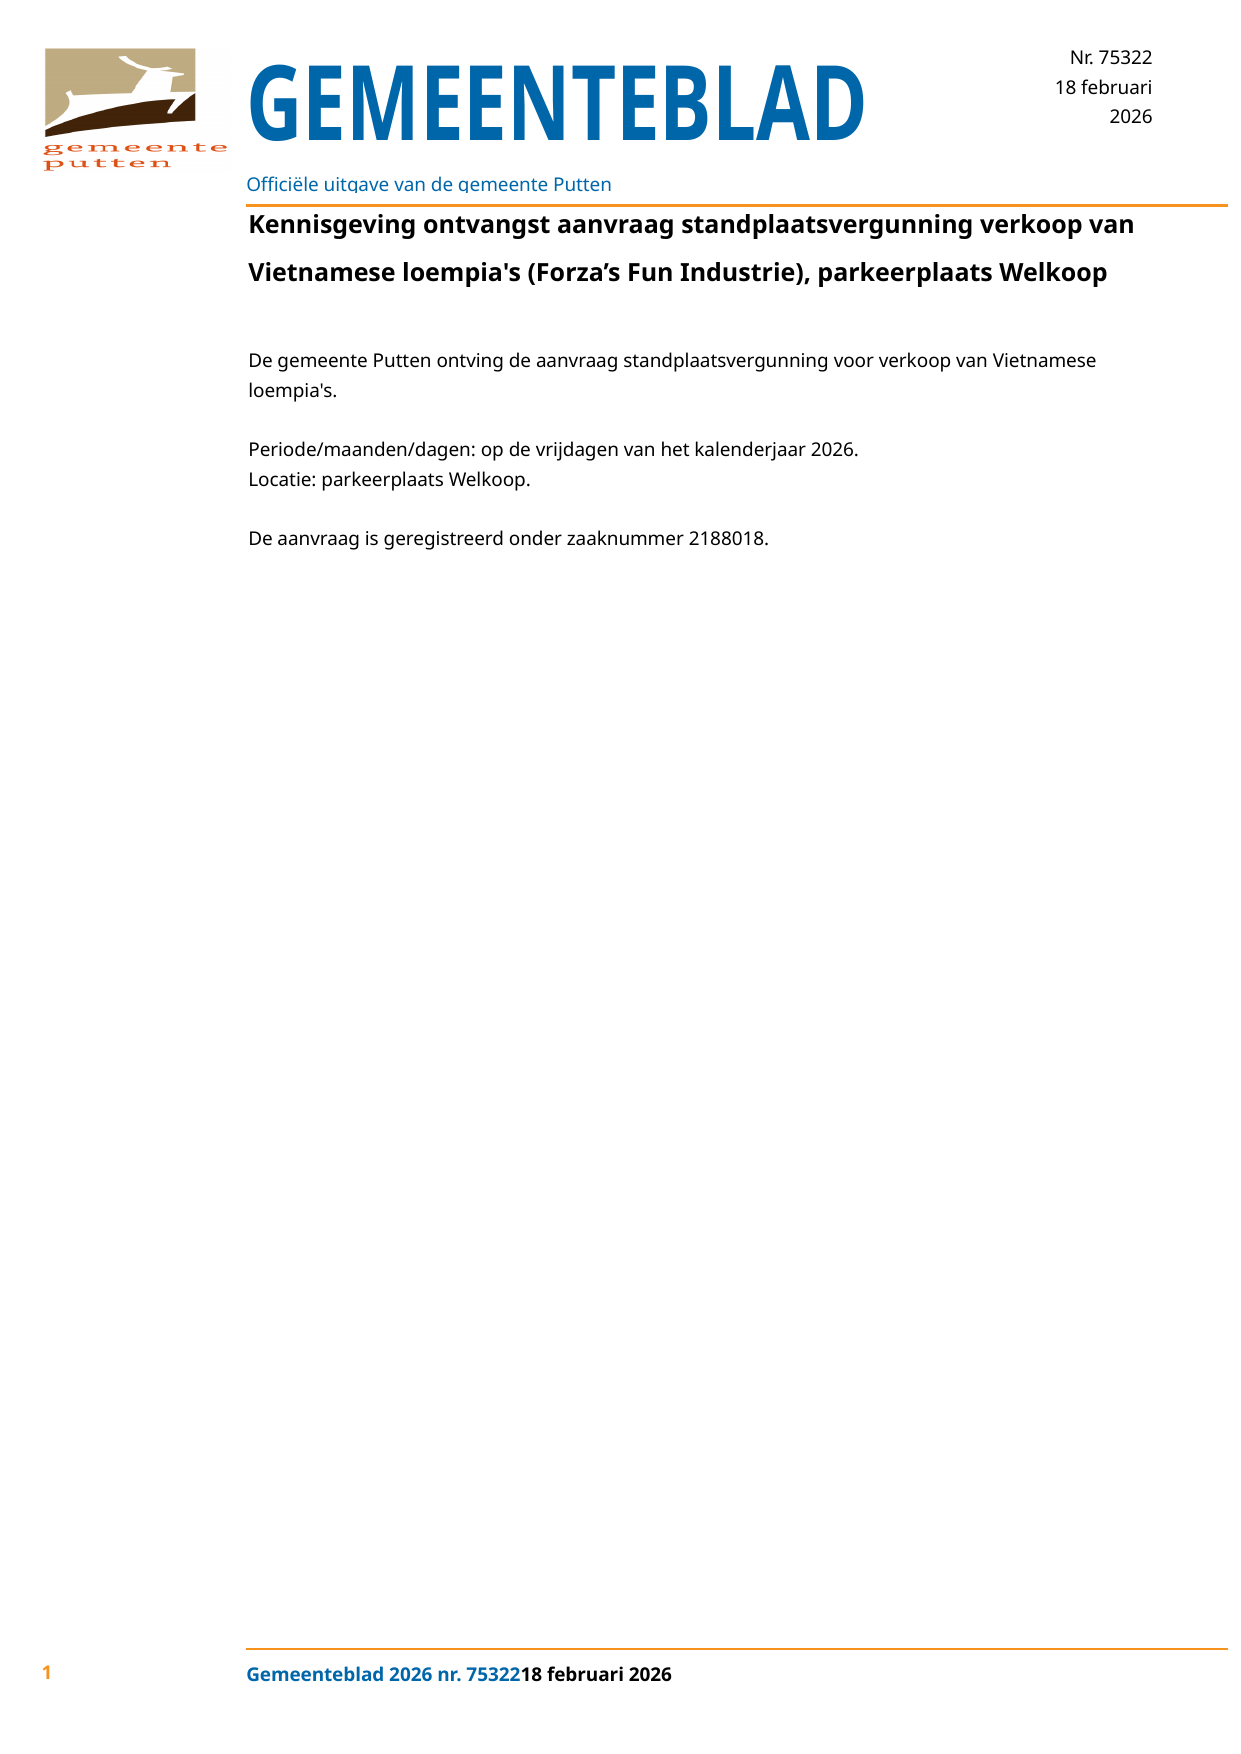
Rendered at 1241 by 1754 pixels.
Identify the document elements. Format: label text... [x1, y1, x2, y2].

text Locatie: parkeerplaats Welkoop. [248, 466, 1152, 492]
text De gemeente Putten ontving de aanvraag standplaatsvergunning voor verkoop van Vietnamese loempia's. [248, 347, 1152, 403]
text Periode/maanden/dagen: op de vrijdagen van het kalenderjaar 2026. [248, 436, 1152, 462]
text De aanvraag is geregistreerd onder zaaknummer 2188018. [248, 525, 1152, 551]
text Kennisgeving ontvangst aanvraag standplaatsvergunning verkoop van Vietnamese loempia's (Forza’s Fun Industrie), parkeerplaats Welkoop [248, 207, 1152, 288]
picture [41, 47, 231, 172]
